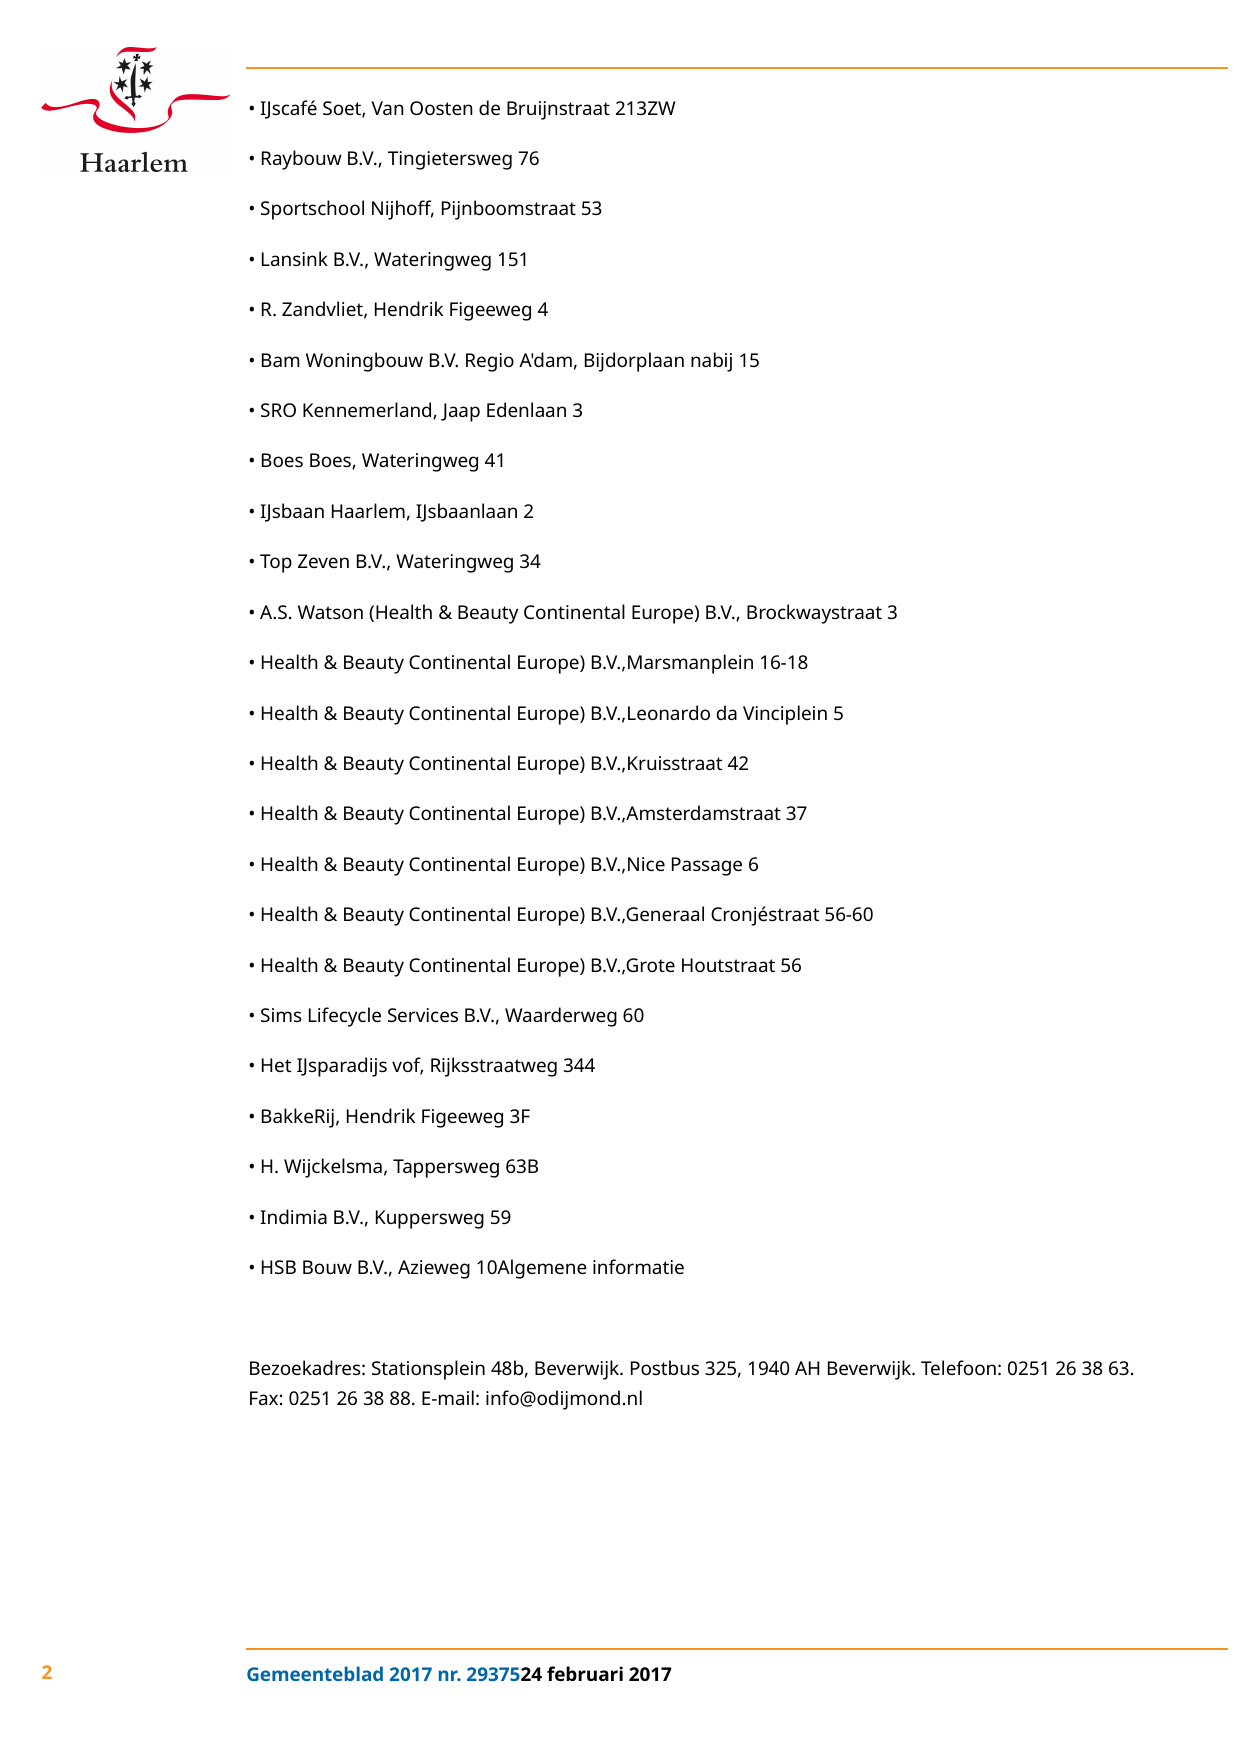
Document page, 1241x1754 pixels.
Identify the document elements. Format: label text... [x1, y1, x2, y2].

picture [41, 47, 231, 172]
text • Top Zeven B.V., Wateringweg 34 [248, 548, 1152, 574]
text • Raybouw B.V., Tingietersweg 76 [248, 145, 1152, 171]
text • Health & Beauty Continental Europe) B.V.,Grote Houtstraat 56 [248, 952, 1152, 978]
text • Health & Beauty Continental Europe) B.V.,Amsterdamstraat 37 [248, 801, 1152, 826]
text • Health & Beauty Continental Europe) B.V.,Marsmanplein 16-18 [248, 649, 1152, 675]
text • Lansink B.V., Wateringweg 151 [248, 246, 1152, 272]
text • Sims Lifecycle Services B.V., Waarderweg 60 [248, 1002, 1152, 1028]
text • Boes Boes, Wateringweg 41 [248, 448, 1152, 473]
text • Health & Beauty Continental Europe) B.V.,Leonardo da Vinciplein 5 [248, 700, 1152, 726]
text • Health & Beauty Continental Europe) B.V.,Nice Passage 6 [248, 851, 1152, 877]
text • Health & Beauty Continental Europe) B.V.,Generaal Cronjéstraat 56-60 [248, 901, 1152, 927]
text • R. Zandvliet, Hendrik Figeeweg 4 [248, 296, 1152, 322]
text • IJsbaan Haarlem, IJsbaanlaan 2 [248, 498, 1152, 524]
text • HSB Bouw B.V., Azieweg 10Algemene informatie [248, 1254, 1152, 1280]
text Bezoekadres: Stationsplein 48b, Beverwijk. Postbus 325, 1940 AH Beverwijk. Telefoon: 0251 26 38 63. Fax: 0251 26 38 88. E-mail: info@odijmond.nl [248, 1355, 1152, 1411]
text • A.S. Watson (Health & Beauty Continental Europe) B.V., Brockwaystraat 3 [248, 599, 1152, 625]
text • Indimia B.V., Kuppersweg 59 [248, 1204, 1152, 1230]
text • Sportschool Nijhoff, Pijnboomstraat 53 [248, 196, 1152, 221]
text • IJscafé Soet, Van Oosten de Bruijnstraat 213ZW [248, 95, 1152, 121]
text • Bam Woningbouw B.V. Regio A'dam, Bijdorplaan nabij 15 [248, 347, 1152, 373]
text • Het IJsparadijs vof, Rijksstraatweg 344 [248, 1053, 1152, 1078]
text • Health & Beauty Continental Europe) B.V.,Kruisstraat 42 [248, 750, 1152, 776]
text • BakkeRij, Hendrik Figeeweg 3F [248, 1103, 1152, 1129]
text • H. Wijckelsma, Tappersweg 63B [248, 1153, 1152, 1179]
text • SRO Kennemerland, Jaap Edenlaan 3 [248, 397, 1152, 423]
